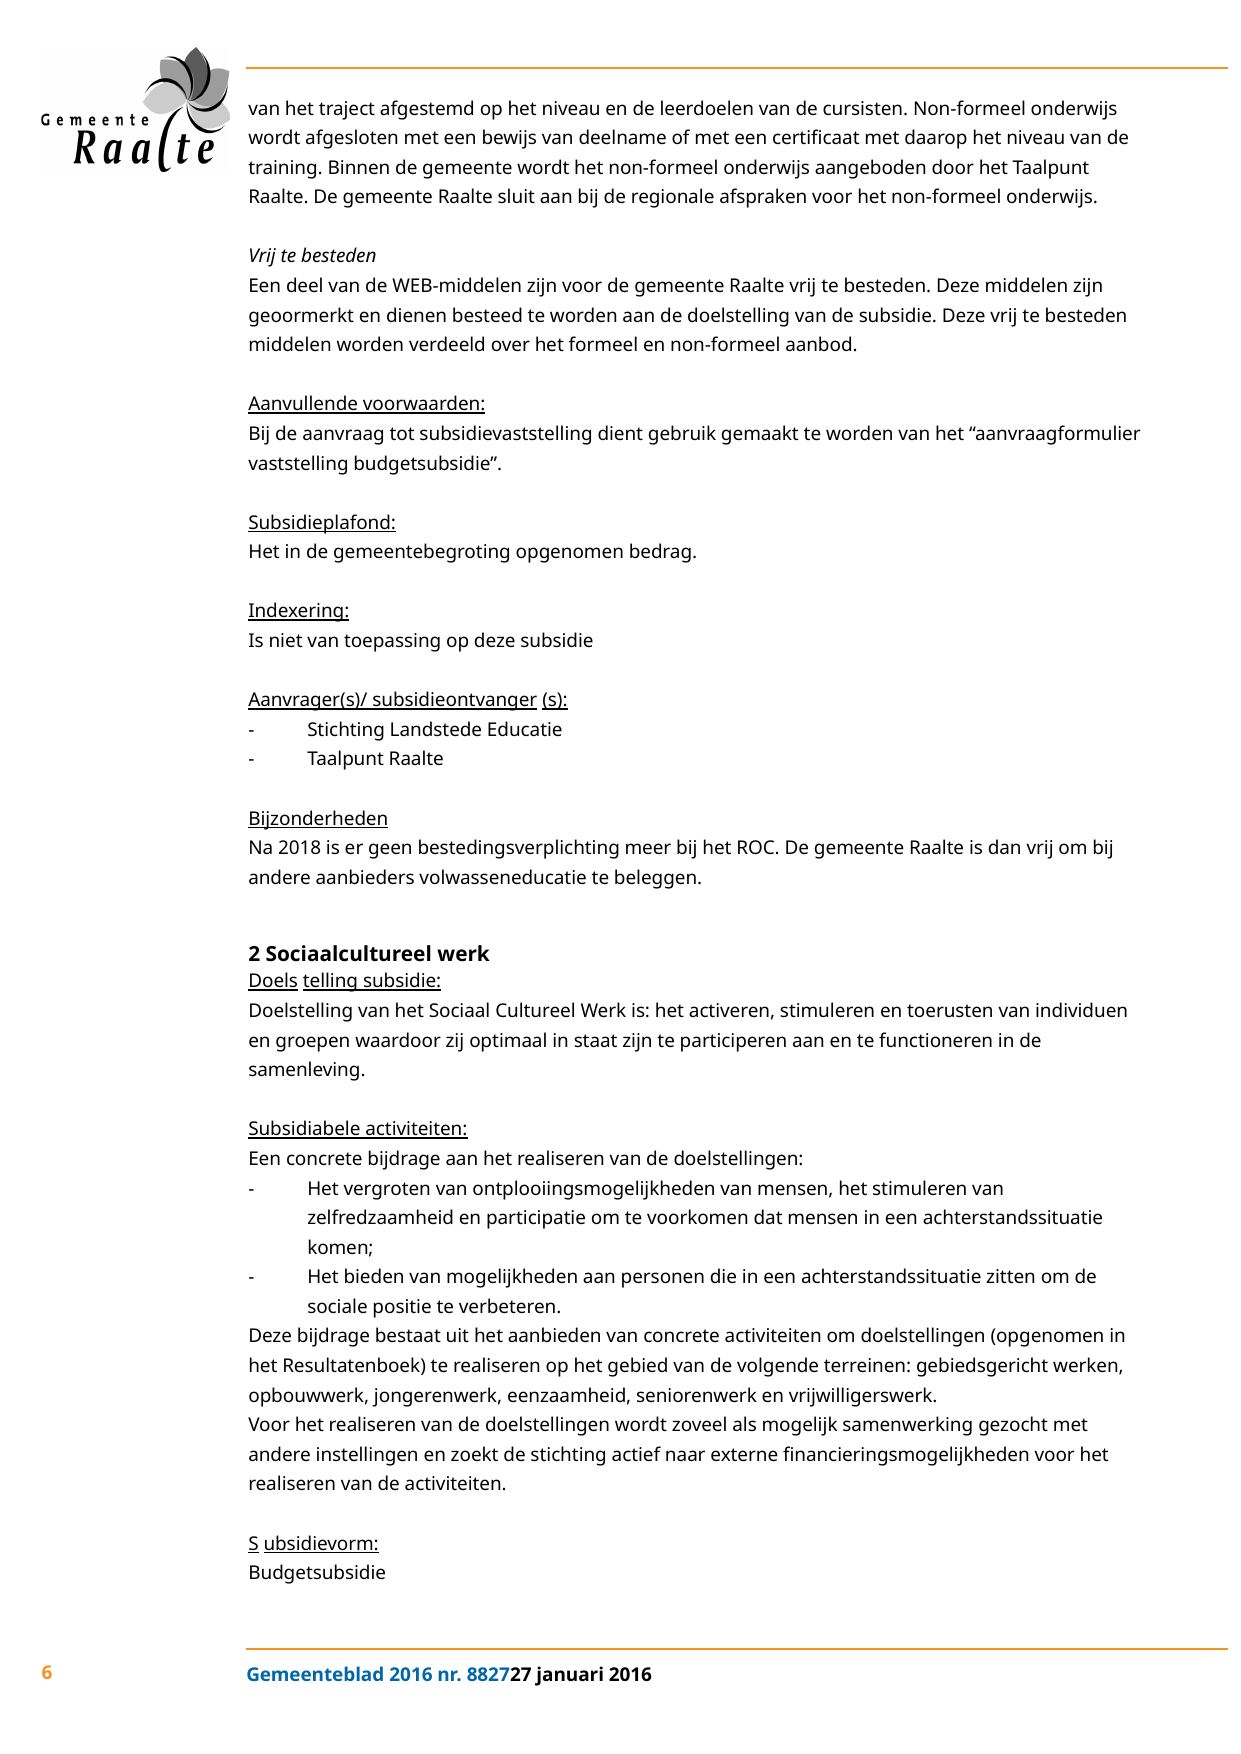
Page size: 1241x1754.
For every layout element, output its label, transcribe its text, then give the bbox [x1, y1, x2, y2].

text van het traject afgestemd op het niveau en de leerdoelen van de cursisten. Non-formeel onderwijs wordt afgesloten met een bewijs van deelname of met een certificaat met daarop het niveau van de training. Binnen de gemeente wordt het non-formeel onderwijs aangeboden door het Taalpunt Raalte. De gemeente Raalte sluit aan bij de regionale afspraken voor het non-formeel onderwijs. [248, 95, 1152, 209]
text Het in de gemeentebegroting opgenomen bedrag. [248, 538, 1152, 564]
text Een concrete bijdrage aan het realiseren van de doelstellingen: [248, 1145, 1152, 1171]
text Is niet van toepassing op deze subsidie [248, 627, 1152, 653]
text Aanvullende voorwaarden: [248, 391, 1152, 416]
text Voor het realiseren van de doelstellingen wordt zoveel als mogelijk samenwerking gezocht met andere instellingen en zoekt de stichting actief naar externe financieringsmogelijkheden voor het realiseren van de activiteiten. [248, 1411, 1152, 1496]
text Doels telling subsidie: [248, 968, 1152, 993]
list Het bieden van mogelijkheden aan personen die in een achterstandssituatie zitten om de sociale positie te verbeteren. [248, 1263, 1152, 1319]
text Budgetsubsidie [248, 1559, 1152, 1585]
list Stichting Landstede Educatie [248, 716, 1152, 742]
text Bij de aanvraag tot subsidievaststelling dient gebruik gemaakt te worden van het “aanvraagformulier vaststelling budgetsubsidie”. [248, 420, 1152, 476]
picture [41, 47, 231, 172]
text Subsidiabele activiteiten: [248, 1116, 1152, 1141]
text Vrij te besteden [248, 243, 1152, 268]
text Na 2018 is er geen bestedingsverplichting meer bij het ROC. De gemeente Raalte is dan vrij om bij andere aanbieders volwasseneducatie te beleggen. [248, 834, 1152, 890]
text Een deel van de WEB-middelen zijn voor de gemeente Raalte vrij te besteden. Deze middelen zijn geoormerkt en dienen besteed te worden aan de doelstelling van de subsidie. Deze vrij te besteden middelen worden verdeeld over het formeel en non-formeel aanbod. [248, 272, 1152, 357]
list Taalpunt Raalte [248, 746, 1152, 771]
text S ubsidievorm: [248, 1530, 1152, 1555]
text Bijzonderheden [248, 805, 1152, 831]
text 2 Sociaalcultureel werk [248, 939, 1152, 968]
list Het vergroten van ontplooiingsmogelijkheden van mensen, het stimuleren van zelfredzaamheid en participatie om te voorkomen dat mensen in een achterstandssituatie komen; [248, 1175, 1152, 1259]
text Doelstelling van het Sociaal Cultureel Werk is: het activeren, stimuleren en toerusten van individuen en groepen waardoor zij optimaal in staat zijn te participeren aan en te functioneren in de samenleving. [248, 997, 1152, 1082]
text Deze bijdrage bestaat uit het aanbieden van concrete activiteiten om doelstellingen (opgenomen in het Resultatenboek) te realiseren op het gebied van de volgende terreinen: gebiedsgericht werken, opbouwwerk, jongerenwerk, eenzaamheid, seniorenwerk en vrijwilligerswerk. [248, 1323, 1152, 1407]
text Aanvrager(s)/ subsidieontvanger (s): [248, 686, 1152, 712]
text Indexering: [248, 598, 1152, 623]
text Subsidieplafond: [248, 509, 1152, 535]
